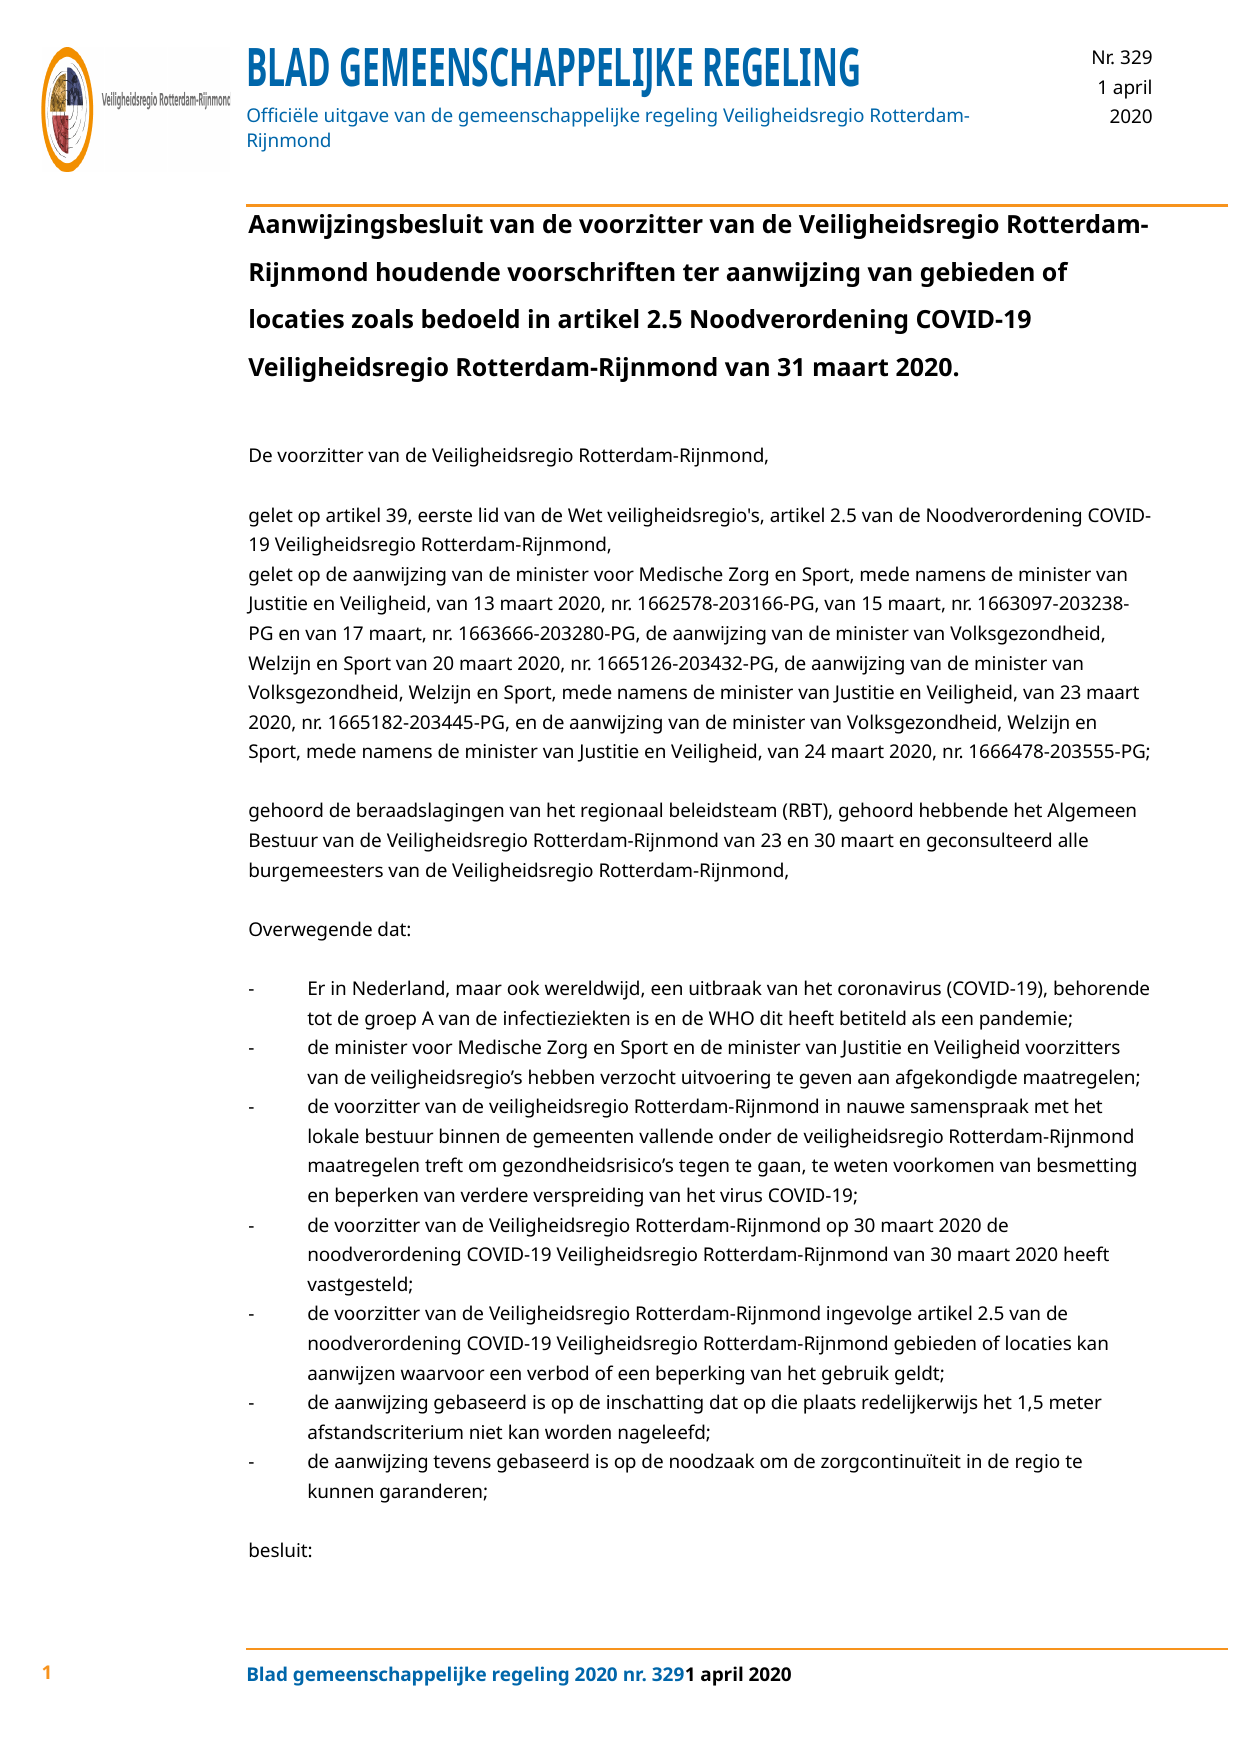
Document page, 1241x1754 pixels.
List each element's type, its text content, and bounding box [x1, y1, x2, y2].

list de minister voor Medische Zorg en Sport en de minister van Justitie en Veiligheid voorzitters van de veiligheidsregio’s hebben verzocht uitvoering te geven aan afgekondigde maatregelen; [248, 1034, 1152, 1090]
text gelet op artikel 39, eerste lid van de Wet veiligheidsregio's, artikel 2.5 van de Noodverordening COVID-19 Veiligheidsregio Rotterdam-Rijnmond, [248, 502, 1152, 557]
text gehoord de beraadslagingen van het regionaal beleidsteam (RBT), gehoord hebbende het Algemeen Bestuur van de Veiligheidsregio Rotterdam-Rijnmond van 23 en 30 maart en geconsulteerd alle burgemeesters van de Veiligheidsregio Rotterdam-Rijnmond, [248, 798, 1152, 883]
text besluit: [248, 1537, 1152, 1563]
list de voorzitter van de veiligheidsregio Rotterdam-Rijnmond in nauwe samenspraak met het lokale bestuur binnen de gemeenten vallende onder de veiligheidsregio Rotterdam-Rijnmond maatregelen treft om gezondheidsrisico’s tegen te gaan, te weten voorkomen van besmetting en beperken van verdere verspreiding van het virus COVID-19; [248, 1093, 1152, 1208]
list de aanwijzing gebaseerd is op de inschatting dat op die plaats redelijkerwijs het 1,5 meter afstandscriterium niet kan worden nageleefd; [248, 1389, 1152, 1445]
list de aanwijzing tevens gebaseerd is op de noodzaak om de zorgcontinuïteit in de regio te kunnen garanderen; [248, 1448, 1152, 1504]
text Overwegende dat: [248, 916, 1152, 942]
list de voorzitter van de Veiligheidsregio Rotterdam-Rijnmond op 30 maart 2020 de noodverordening COVID-19 Veiligheidsregio Rotterdam-Rijnmond van 30 maart 2020 heeft vastgesteld; [248, 1212, 1152, 1297]
text gelet op de aanwijzing van de minister voor Medische Zorg en Sport, mede namens de minister van Justitie en Veiligheid, van 13 maart 2020, nr. 1662578-203166-PG, van 15 maart, nr. 1663097-203238-PG en van 17 maart, nr. 1663666-203280-PG, de aanwijzing van de minister van Volksgezondheid, Welzijn en Sport van 20 maart 2020, nr. 1665126-203432-PG, de aanwijzing van de minister van Volksgezondheid, Welzijn en Sport, mede namens de minister van Justitie en Veiligheid, van 23 maart 2020, nr. 1665182-203445-PG, en de aanwijzing van de minister van Volksgezondheid, Welzijn en Sport, mede namens de minister van Justitie en Veiligheid, van 24 maart 2020, nr. 1666478-203555-PG; [248, 561, 1152, 764]
picture [41, 47, 231, 172]
list de voorzitter van de Veiligheidsregio Rotterdam-Rijnmond ingevolge artikel 2.5 van de noodverordening COVID-19 Veiligheidsregio Rotterdam-Rijnmond gebieden of locaties kan aanwijzen waarvoor een verbod of een beperking van het gebruik geldt; [248, 1301, 1152, 1386]
list Er in Nederland, maar ook wereldwijd, een uitbraak van het coronavirus (COVID-19), behorende tot de groep A van de infectieziekten is en de WHO dit heeft betiteld als een pandemie; [248, 975, 1152, 1031]
text Aanwijzingsbesluit van de voorzitter van de Veiligheidsregio Rotterdam-Rijnmond houdende voorschriften ter aanwijzing van gebieden of locaties zoals bedoeld in artikel 2.5 Noodverordening COVID-19 Veiligheidsregio Rotterdam-Rijnmond van 31 maart 2020. [248, 207, 1152, 384]
text De voorzitter van de Veiligheidsregio Rotterdam-Rijnmond, [248, 443, 1152, 468]
